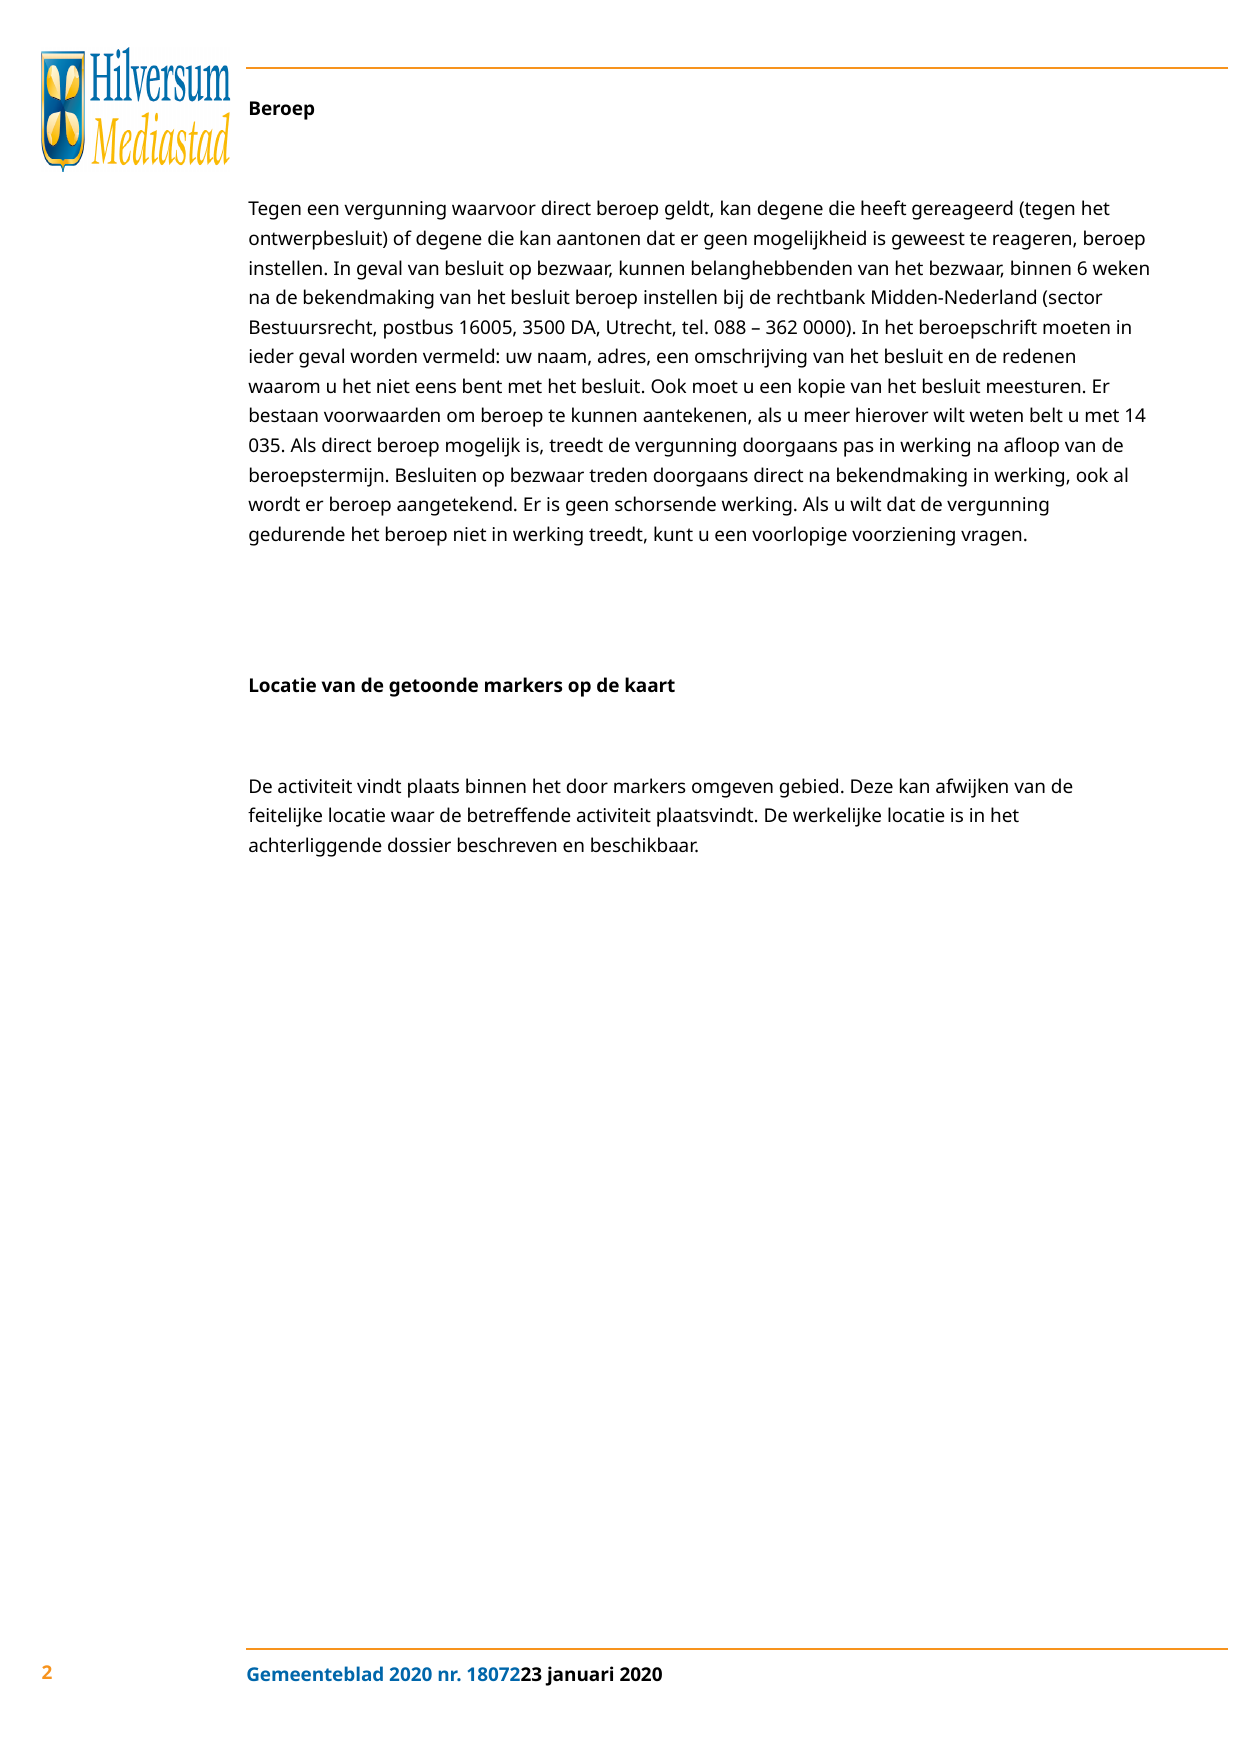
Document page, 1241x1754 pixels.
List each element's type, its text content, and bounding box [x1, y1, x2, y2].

text Locatie van de getoonde markers op de kaart [248, 672, 1152, 698]
picture [41, 47, 231, 172]
text De activiteit vindt plaats binnen het door markers omgeven gebied. Deze kan afwijken van de feitelijke locatie waar de betreffende activiteit plaatsvindt. De werkelijke locatie is in het achterliggende dossier beschreven en beschikbaar. [248, 773, 1152, 858]
text Beroep [248, 95, 1152, 121]
text Tegen een vergunning waarvoor direct beroep geldt, kan degene die heeft gereageerd (tegen het ontwerpbesluit) of degene die kan aantonen dat er geen mogelijkheid is geweest te reageren, beroep instellen. In geval van besluit op bezwaar, kunnen belanghebbenden van het bezwaar, binnen 6 weken na de bekendmaking van het besluit beroep instellen bij de rechtbank Midden-Nederland (sector Bestuursrecht, postbus 16005, 3500 DA, Utrecht, tel. 088 – 362 0000). In het beroepschrift moeten in ieder geval worden vermeld: uw naam, adres, een omschrijving van het besluit en de redenen waarom u het niet eens bent met het besluit. Ook moet u een kopie van het besluit meesturen. Er bestaan voorwaarden om beroep te kunnen aantekenen, als u meer hierover wilt weten belt u met 14 035. Als direct beroep mogelijk is, treedt de vergunning doorgaans pas in werking na afloop van de beroepstermijn. Besluiten op bezwaar treden doorgaans direct na bekendmaking in werking, ook al wordt er beroep aangetekend. Er is geen schorsende werking. Als u wilt dat de vergunning gedurende het beroep niet in werking treedt, kunt u een voorlopige voorziening vragen. [248, 196, 1152, 547]
